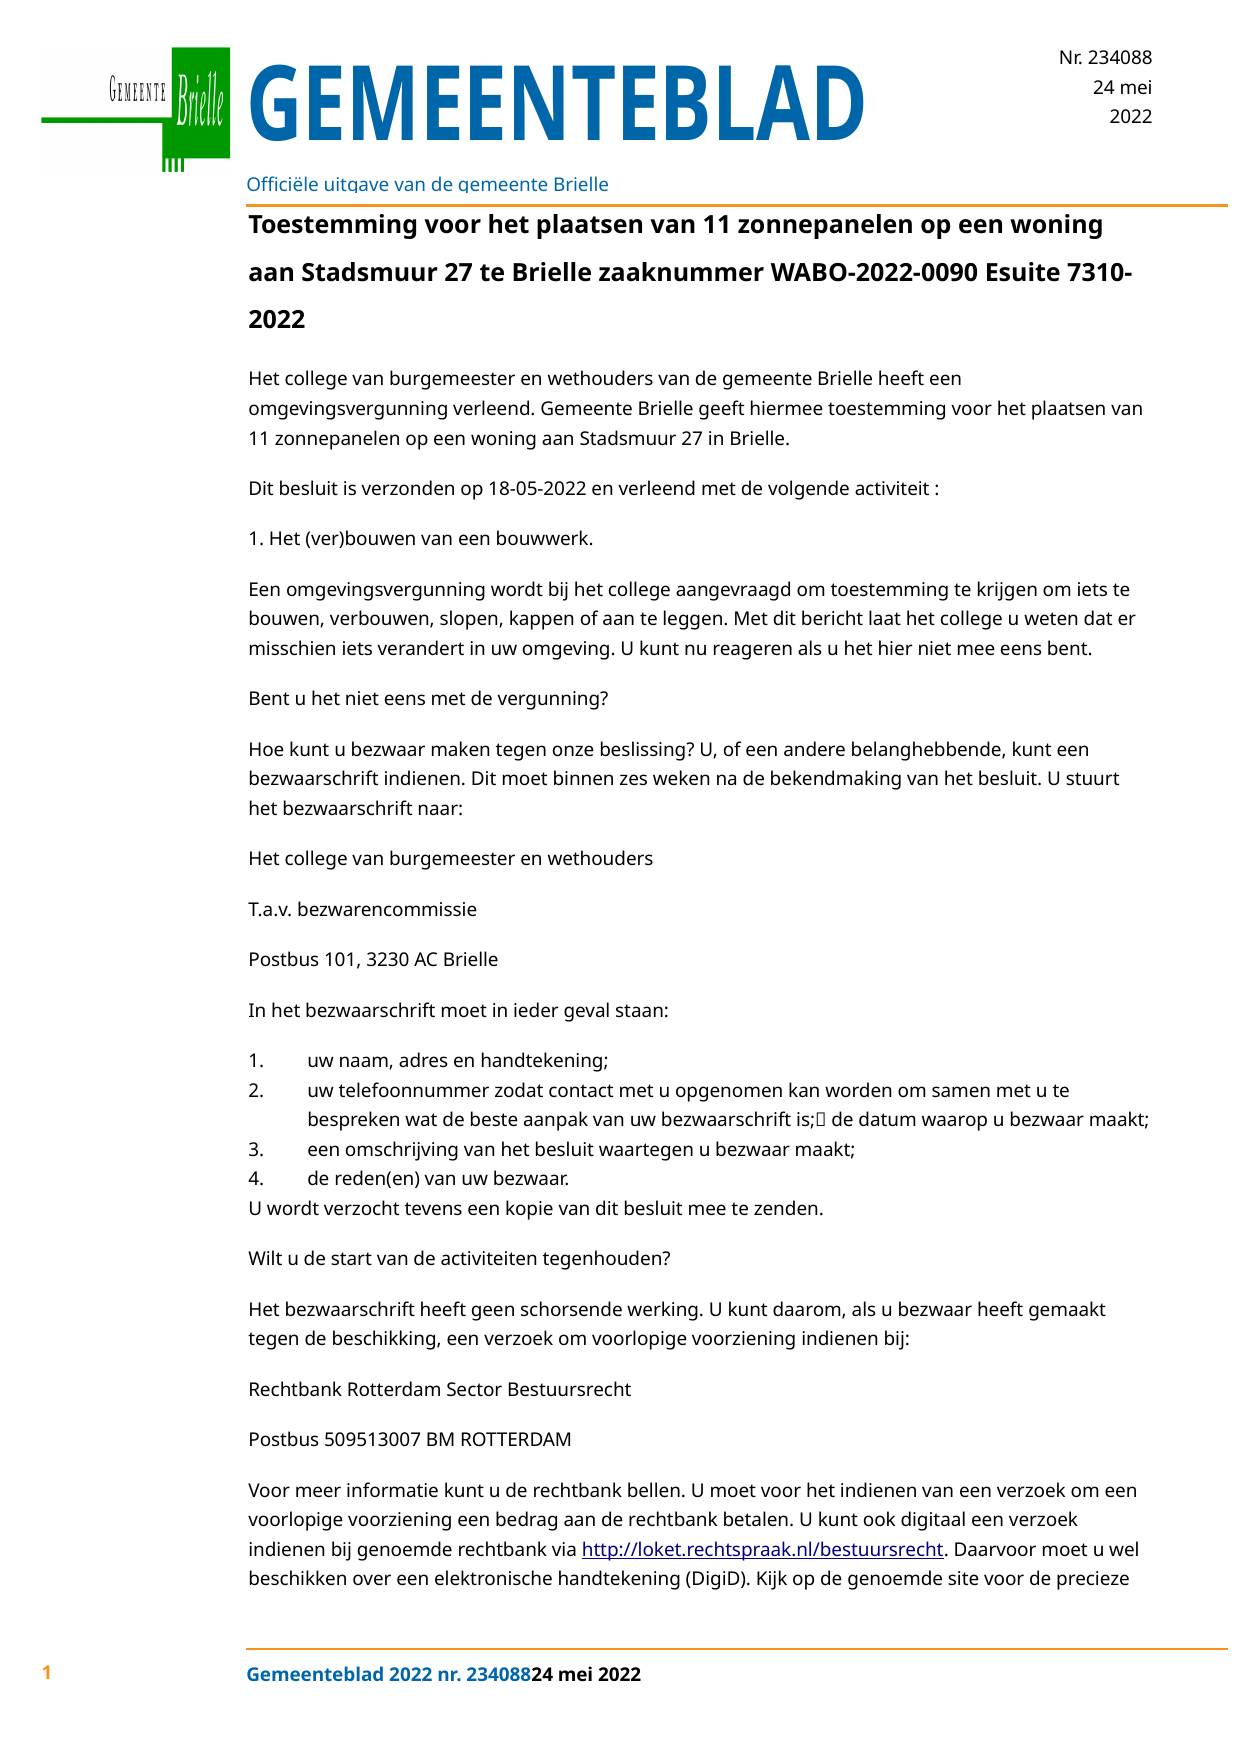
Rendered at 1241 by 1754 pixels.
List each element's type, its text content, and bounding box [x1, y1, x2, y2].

text Postbus 101, 3230 AC Brielle [248, 946, 1152, 972]
text Bent u het niet eens met de vergunning? [248, 686, 1152, 711]
list uw telefoonnummer zodat contact met u opgenomen kan worden om samen met u te bespreken wat de beste aanpak van uw bezwaarschrift is; de datum waarop u bezwaar maakt; [248, 1077, 1152, 1132]
text Het bezwaarschrift heeft geen schorsende werking. U kunt daarom, als u bezwaar heeft gemaakt tegen de beschikking, een verzoek om voorlopige voorziening indienen bij: [248, 1296, 1152, 1351]
list een omschrijving van het besluit waartegen u bezwaar maakt; [248, 1136, 1152, 1162]
text Het college van burgemeester en wethouders van de gemeente Brielle heeft een omgevingsvergunning verleend. Gemeente Brielle geeft hiermee toestemming voor het plaatsen van 11 zonnepanelen op een woning aan Stadsmuur 27 in Brielle. [248, 366, 1152, 450]
picture [41, 47, 231, 172]
text Een omgevingsvergunning wordt bij het college aangevraagd om toestemming te krijgen om iets te bouwen, verbouwen, slopen, kappen of aan te leggen. Met dit bericht laat het college u weten dat er misschien iets verandert in uw omgeving. U kunt nu reageren als u het hier niet mee eens bent. [248, 576, 1152, 661]
list uw naam, adres en handtekening; [248, 1047, 1152, 1073]
text U wordt verzocht tevens een kopie van dit besluit mee te zenden. [248, 1195, 1152, 1221]
text Dit besluit is verzonden op 18-05-2022 en verleend met de volgende activiteit : [248, 475, 1152, 501]
text Wilt u de start van de activiteiten tegenhouden? [248, 1246, 1152, 1271]
text Toestemming voor het plaatsen van 11 zonnepanelen op een woning aan Stadsmuur 27 te Brielle zaaknummer WABO-2022-0090 Esuite 7310-2022 [248, 207, 1152, 336]
text Postbus 509513007 BM ROTTERDAM [248, 1426, 1152, 1452]
text Hoe kunt u bezwaar maken tegen onze beslissing? U, of een andere belanghebbende, kunt een bezwaarschrift indienen. Dit moet binnen zes weken na de bekendmaking van het besluit. U stuurt het bezwaarschrift naar: [248, 736, 1152, 821]
list de reden(en) van uw bezwaar. [248, 1166, 1152, 1191]
text T.a.v. bezwarencommissie [248, 896, 1152, 922]
text Rechtbank Rotterdam Sector Bestuursrecht [248, 1376, 1152, 1402]
text Voor meer informatie kunt u de rechtbank bellen. U moet voor het indienen van een verzoek om een voorlopige voorziening een bedrag aan de rechtbank betalen. U kunt ook digitaal een verzoek indienen bij genoemde rechtbank via http://loket.rechtspraak.nl/bestuursrecht. Daarvoor moet u wel beschikken over een elektronische handtekening (DigiD). Kijk op de genoemde site voor de precieze [248, 1477, 1152, 1591]
text In het bezwaarschrift moet in ieder geval staan: [248, 997, 1152, 1022]
text 1. Het (ver)bouwen van een bouwwerk. [248, 526, 1152, 551]
text Het college van burgemeester en wethouders [248, 846, 1152, 871]
